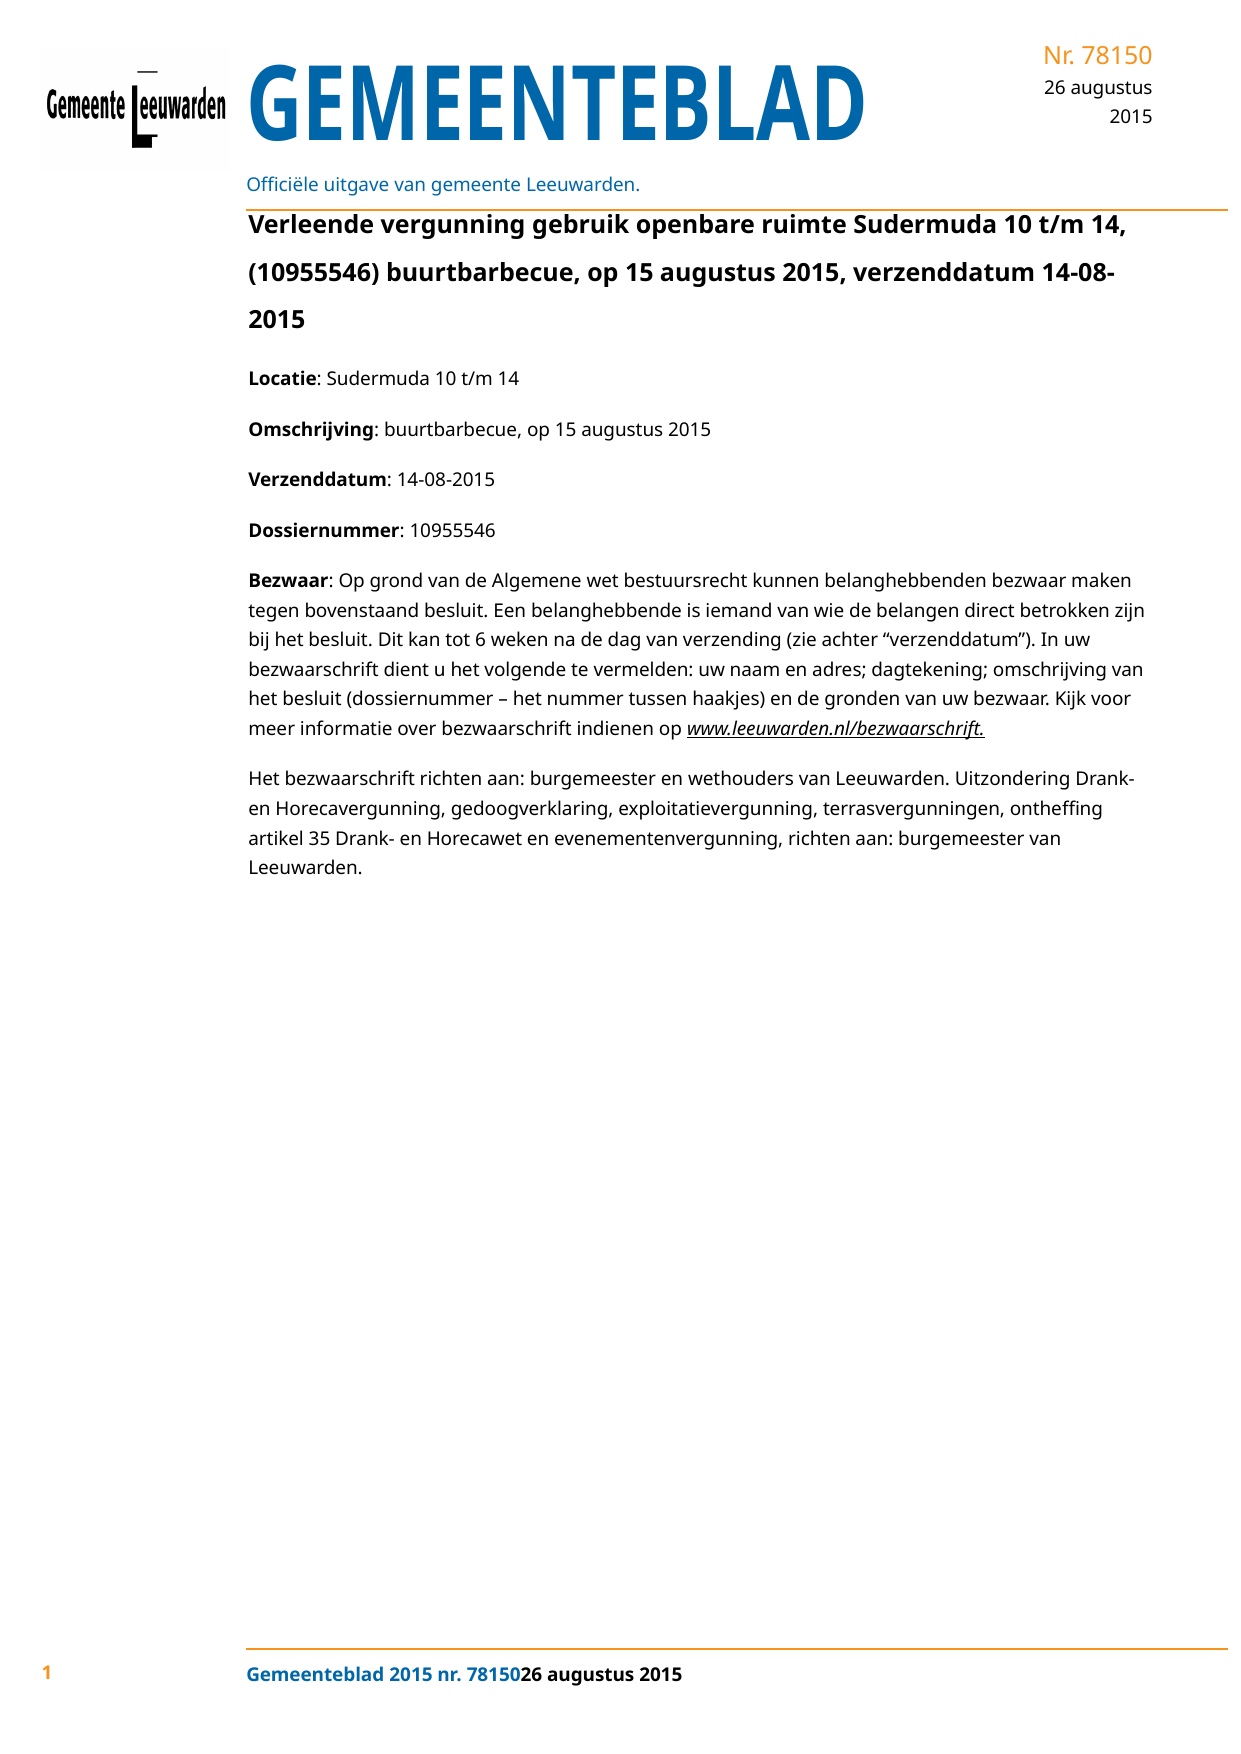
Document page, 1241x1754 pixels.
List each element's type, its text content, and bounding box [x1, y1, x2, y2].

text Het bezwaarschrift richten aan: burgemeester en wethouders van Leeuwarden. Uitzondering Drank- en Horecavergunning, gedoogverklaring, exploitatievergunning, terrasvergunningen, ontheffing artikel 35 Drank- en Horecawet en evenementenvergunning, richten aan: burgemeester van Leeuwarden. [248, 766, 1152, 880]
text Omschrijving: buurtbarbecue, op 15 augustus 2015 [248, 416, 1152, 442]
picture [41, 47, 231, 172]
text Dossiernummer: 10955546 [248, 517, 1152, 542]
text Locatie: Sudermuda 10 t/m 14 [248, 366, 1152, 391]
text Bezwaar: Op grond van de Algemene wet bestuursrecht kunnen belanghebbenden bezwaar maken tegen bovenstaand besluit. Een belanghebbende is iemand van wie de belangen direct betrokken zijn bij het besluit. Dit kan tot 6 weken na de dag van verzending (zie achter “verzenddatum”). In uw bezwaarschrift dient u het volgende te vermelden: uw naam en adres; dagtekening; omschrijving van het besluit (dossiernummer – het nummer tussen haakjes) en de gronden van uw bezwaar. Kijk voor meer informatie over bezwaarschrift indienen op www.leeuwarden.nl/bezwaarschrift. [248, 567, 1152, 741]
text Verzenddatum: 14-08-2015 [248, 466, 1152, 492]
text Verleende vergunning gebruik openbare ruimte Sudermuda 10 t/m 14, (10955546) buurtbarbecue, op 15 augustus 2015, verzenddatum 14-08-2015 [248, 211, 1152, 336]
